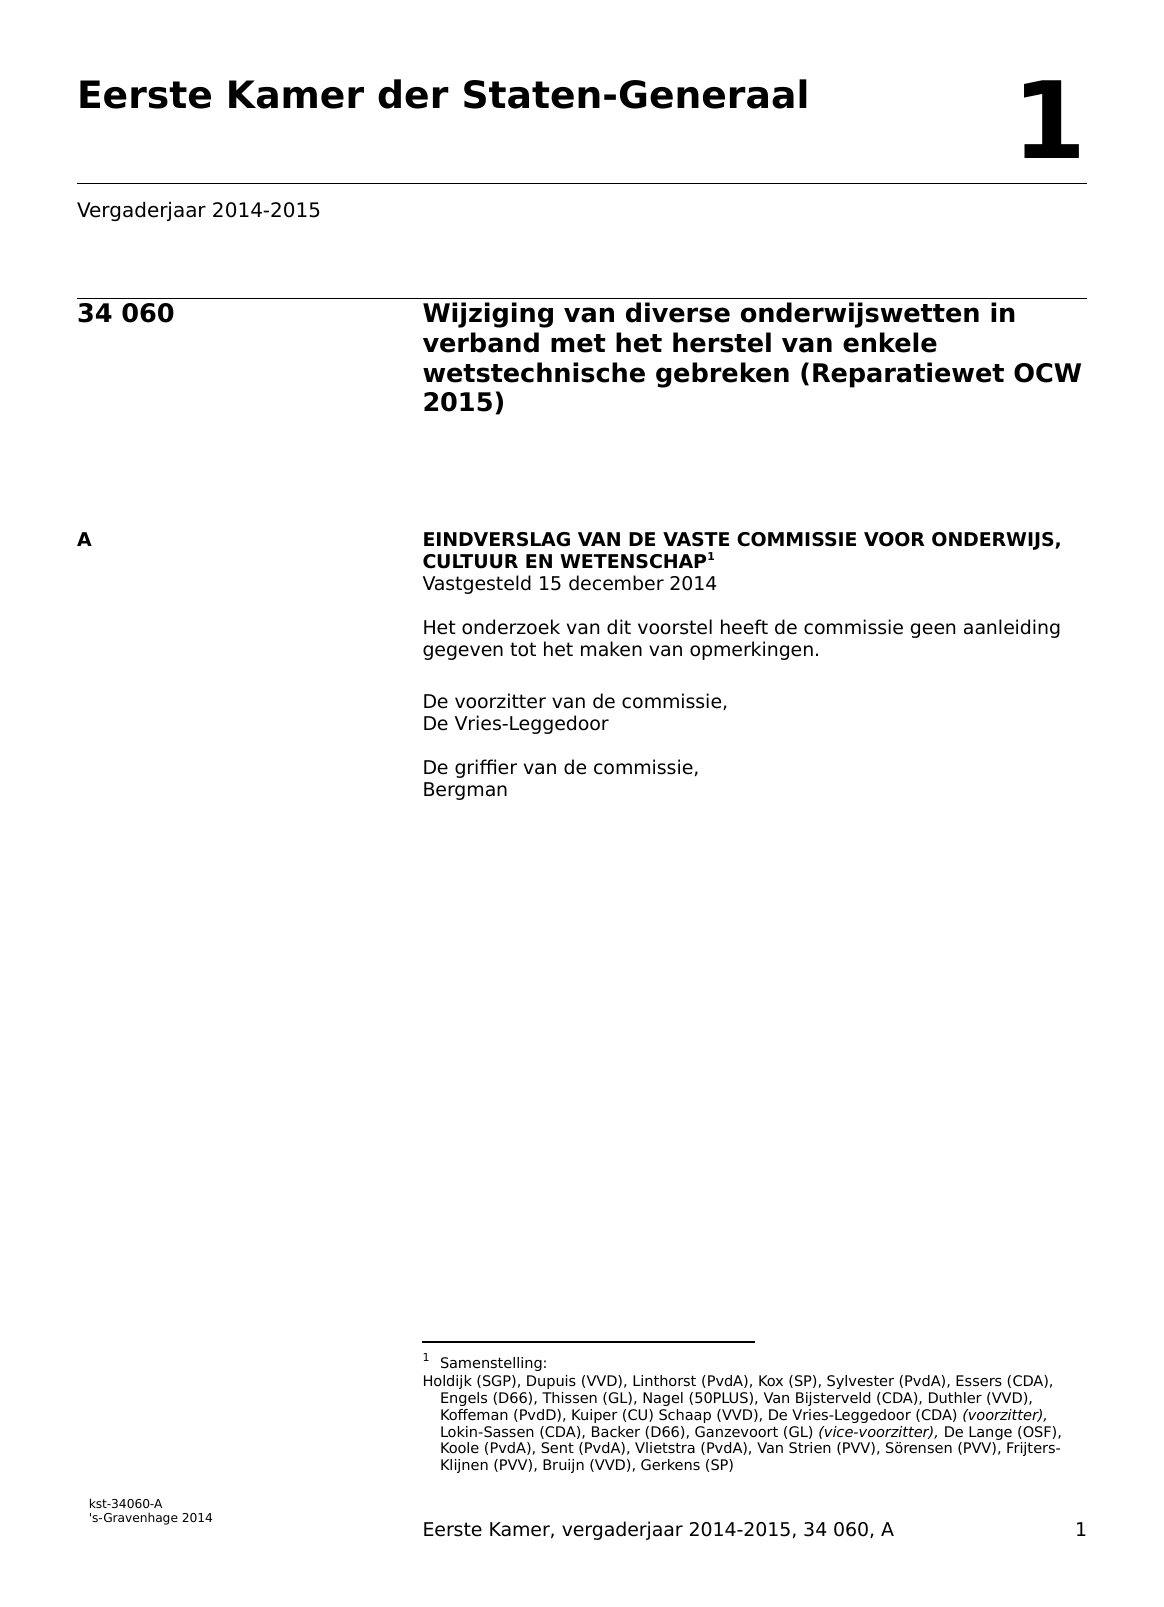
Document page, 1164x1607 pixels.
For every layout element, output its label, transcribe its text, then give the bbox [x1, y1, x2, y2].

text Holdijk (SGP), Dupuis (VVD), Linthorst (PvdA), Kox (SP), Sylvester (PvdA), Essers (CDA), Engels (D66), Thissen (GL), Nagel (50PLUS), Van Bijsterveld (CDA), Duthler (VVD), Koffeman (PvdD), Kuiper (CU) Schaap (VVD), De Vries-Leggedoor (CDA) (voorzitter), Lokin-Sassen (CDA), Backer (D66), Ganzevoort (GL) (vice-voorzitter), De Lange (OSF), Koole (PvdA), Sent (PvdA), Vlietstra (PvdA), Van Strien (PVV), Sörensen (PVV), Frijters-Klijnen (PVV), Bruijn (VVD), Gerkens (SP) [422, 1373, 1087, 1474]
table_cell Vergaderjaar 2014-2015 [77, 184, 1087, 298]
text De voorzitter van de commissie, De Vries-Leggedoor [422, 691, 1087, 735]
text Het onderzoek van dit voorstel heeft de commissie geen aanleiding gegeven tot het maken van opmerkingen. [422, 617, 1087, 661]
text kst-34060-A [88, 1497, 323, 1511]
text De griffier van de commissie, Bergman [422, 757, 1087, 801]
text Vastgesteld 15 december 2014 [422, 573, 1087, 595]
subtitle 34 060 Wijziging van diverse onderwijswetten in verband met het herstel van enkele wetstechnische gebreken (Reparatiewet OCW 2015) [77, 299, 1087, 418]
text 's-Gravenhage 2014 [88, 1511, 323, 1525]
subtitle A EINDVERSLAG VAN DE VASTE COMMISSIE VOOR ONDERWIJS, CULTUUR EN WETENSCHAP [77, 529, 1087, 573]
table_header Eerste Kamer der Staten-Generaal [77, 59, 886, 183]
text Samenstelling: [422, 1351, 1087, 1373]
table_header 1 [886, 59, 1087, 183]
